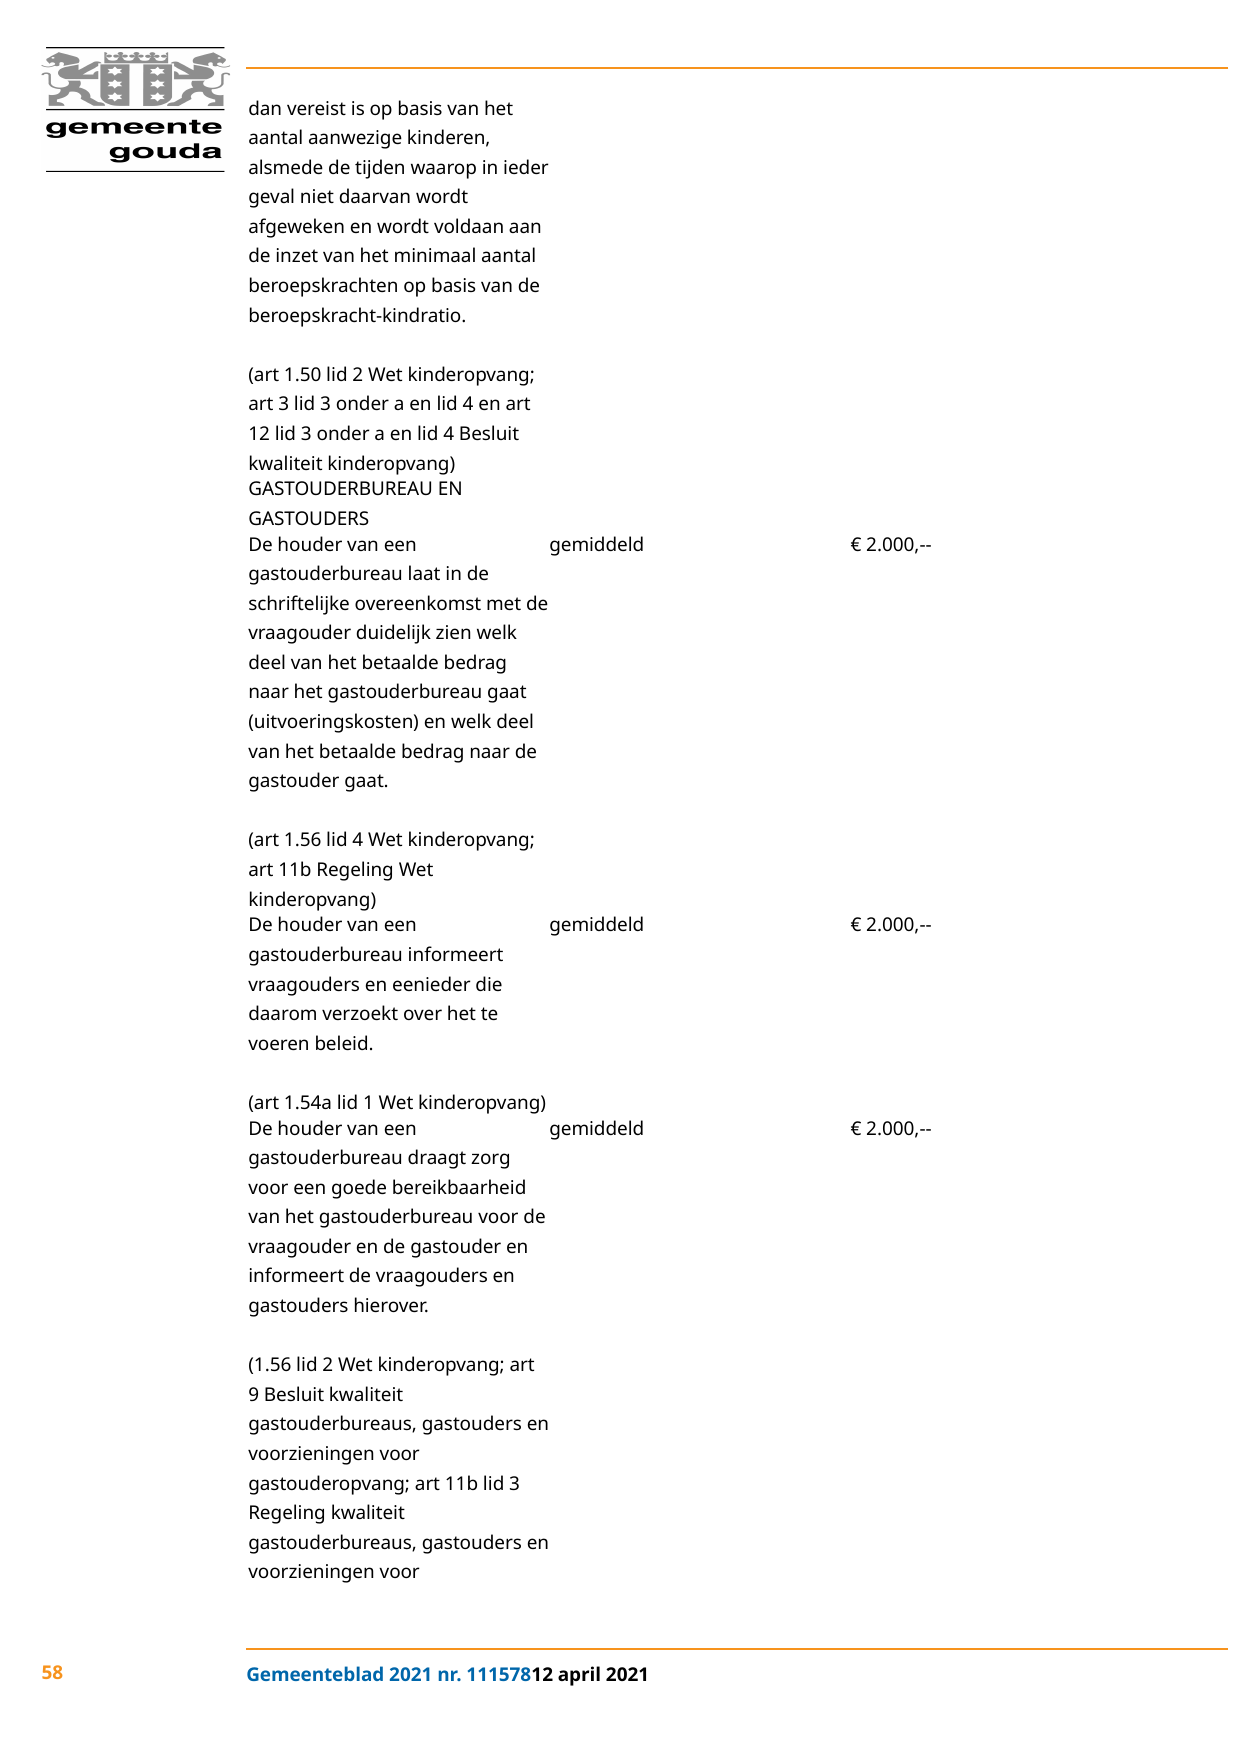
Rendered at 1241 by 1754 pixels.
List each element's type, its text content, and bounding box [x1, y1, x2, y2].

table_cell De houder van een gastouderbureau informeert vraagouders en eenieder die daarom verzoekt over het te voeren beleid. (art 1.54a lid 1 Wet kinderopvang) [248, 912, 549, 1115]
table_cell [850, 476, 1152, 531]
table_cell [549, 476, 850, 531]
table_cell gemiddeld [549, 912, 850, 1115]
table_cell De houder van een gastouderbureau draagt zorg voor een goede bereikbaarheid van het gastouderbureau voor de vraagouder en de gastouder en informeert de vraagouders en gastouders hierover. (1.56 lid 2 Wet kinderopvang; art 9 Besluit kwaliteit gastouderbureaus, gastouders en voorzieningen voor gastouderopvang; art 11b lid 3 Regeling kwaliteit gastouderbureaus, gastouders en voorzieningen voor [248, 1115, 549, 1584]
table_cell gemiddeld [549, 1115, 850, 1584]
table_cell gemiddeld [549, 531, 850, 912]
table_cell € 2.000,-- [850, 531, 1152, 912]
table_cell De houder van een gastouderbureau laat in de schriftelijke overeenkomst met de vraagouder duidelijk zien welk deel van het betaalde bedrag naar het gastouderbureau gaat (uitvoeringskosten) en welk deel van het betaalde bedrag naar de gastouder gaat. (art 1.56 lid 4 Wet kinderopvang; art 11b Regeling Wet kinderopvang) [248, 531, 549, 912]
table_cell [549, 95, 850, 476]
table_cell € 2.000,-- [850, 1115, 1152, 1584]
table_cell GASTOUDERBUREAU EN GASTOUDERS [248, 476, 549, 531]
table_cell [850, 95, 1152, 476]
table_cell dan vereist is op basis van het aantal aanwezige kinderen, alsmede de tijden waarop in ieder geval niet daarvan wordt afgeweken en wordt voldaan aan de inzet van het minimaal aantal beroepskrachten op basis van de beroepskracht-kindratio. (art 1.50 lid 2 Wet kinderopvang; art 3 lid 3 onder a en lid 4 en art 12 lid 3 onder a en lid 4 Besluit kwaliteit kinderopvang) [248, 95, 549, 476]
picture [41, 47, 231, 172]
table_cell € 2.000,-- [850, 912, 1152, 1115]
